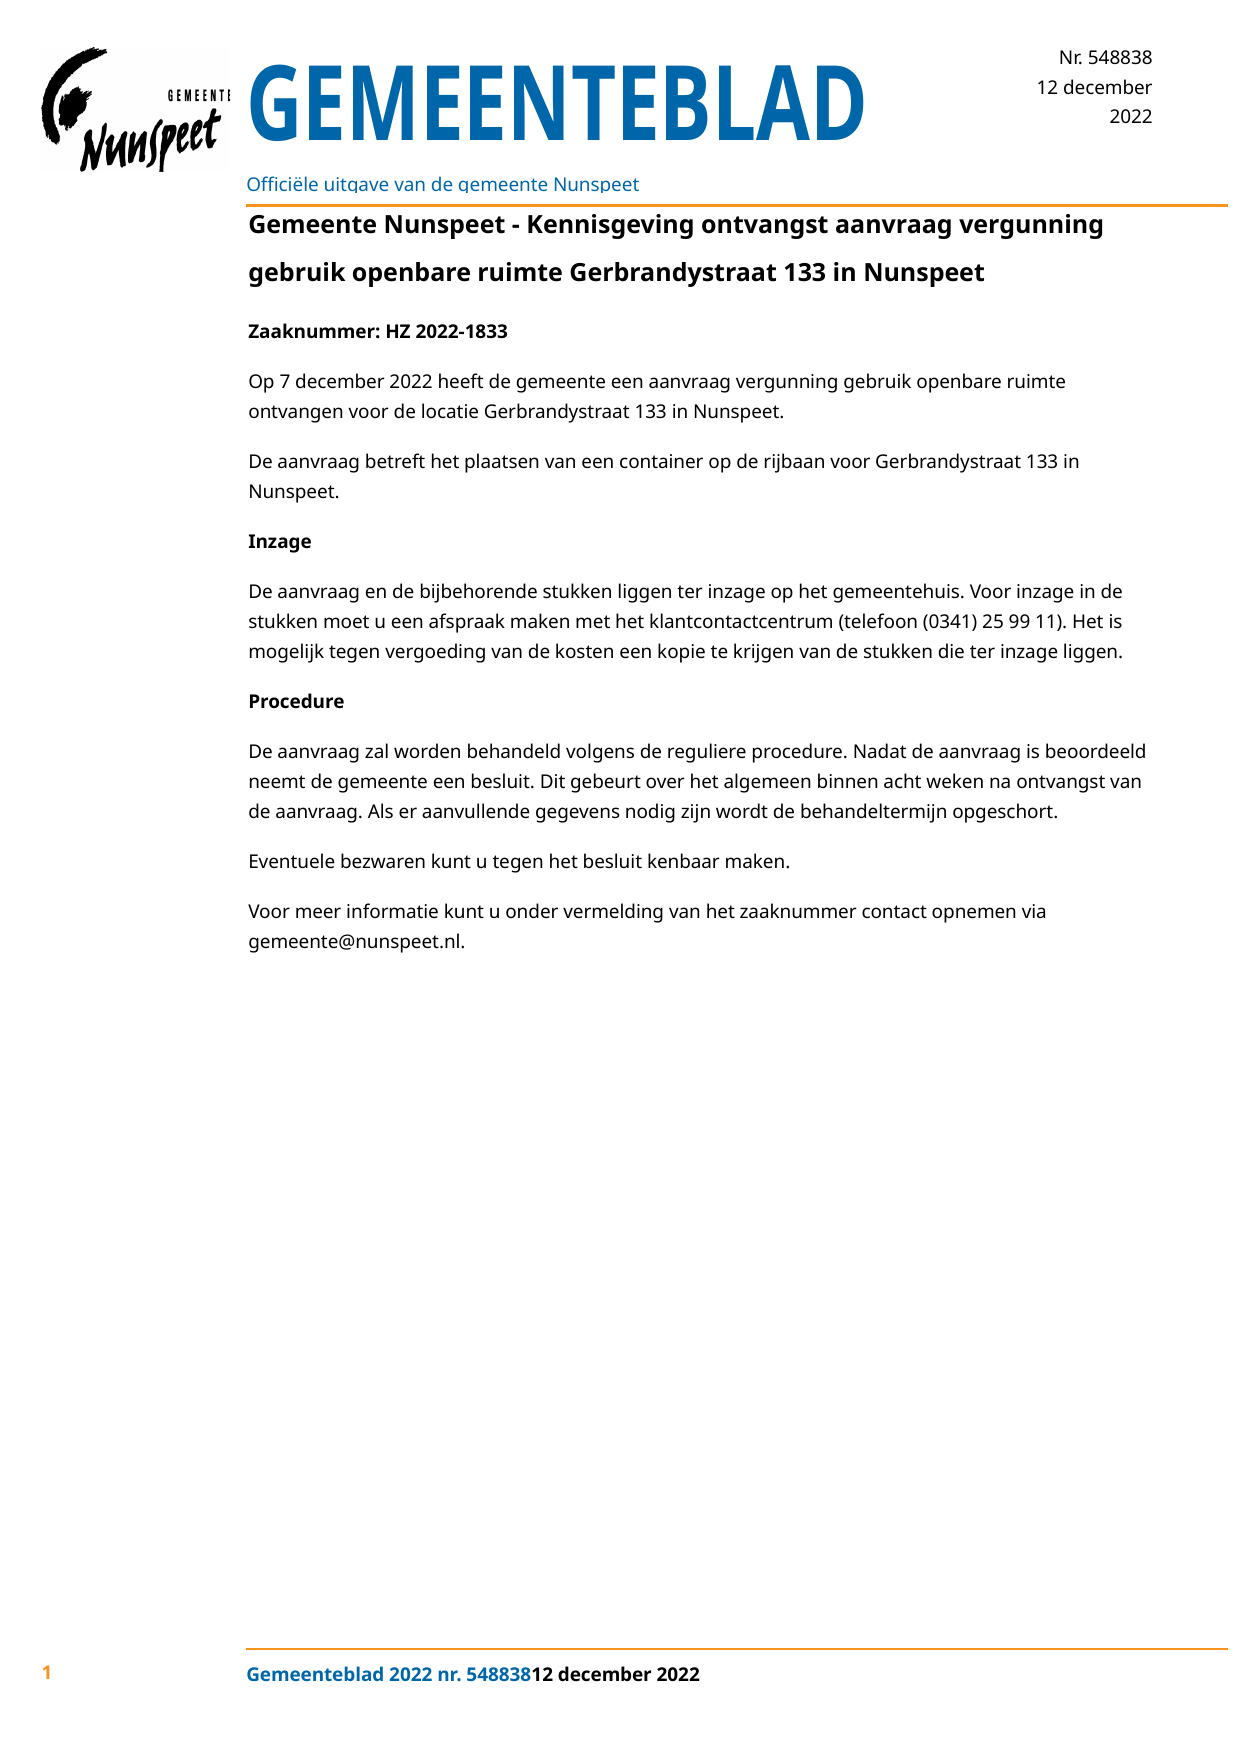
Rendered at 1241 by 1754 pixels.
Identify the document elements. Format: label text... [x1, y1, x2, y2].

text Inzage [248, 528, 1152, 554]
text De aanvraag zal worden behandeld volgens de reguliere procedure. Nadat de aanvraag is beoordeeld neemt de gemeente een besluit. Dit gebeurt over het algemeen binnen acht weken na ontvangst van de aanvraag. Als er aanvullende gegevens nodig zijn wordt de behandeltermijn opgeschort. [248, 739, 1152, 824]
text Voor meer informatie kunt u onder vermelding van het zaaknummer contact opnemen via gemeente@nunspeet.nl. [248, 899, 1152, 954]
text Eventuele bezwaren kunt u tegen het besluit kenbaar maken. [248, 848, 1152, 874]
text De aanvraag en de bijbehorende stukken liggen ter inzage op het gemeentehuis. Voor inzage in de stukken moet u een afspraak maken met het klantcontactcentrum (telefoon (0341) 25 99 11). Het is mogelijk tegen vergoeding van de kosten een kopie te krijgen van de stukken die ter inzage liggen. [248, 579, 1152, 664]
text Procedure [248, 688, 1152, 714]
text Gemeente Nunspeet - Kennisgeving ontvangst aanvraag vergunning gebruik openbare ruimte Gerbrandystraat 133 in Nunspeet [248, 207, 1152, 288]
text Zaaknummer: HZ 2022-1833 [248, 318, 1152, 344]
picture [41, 47, 231, 172]
text De aanvraag betreft het plaatsen van een container op de rijbaan voor Gerbrandystraat 133 in Nunspeet. [248, 448, 1152, 504]
text Op 7 december 2022 heeft de gemeente een aanvraag vergunning gebruik openbare ruimte ontvangen voor de locatie Gerbrandystraat 133 in Nunspeet. [248, 368, 1152, 424]
